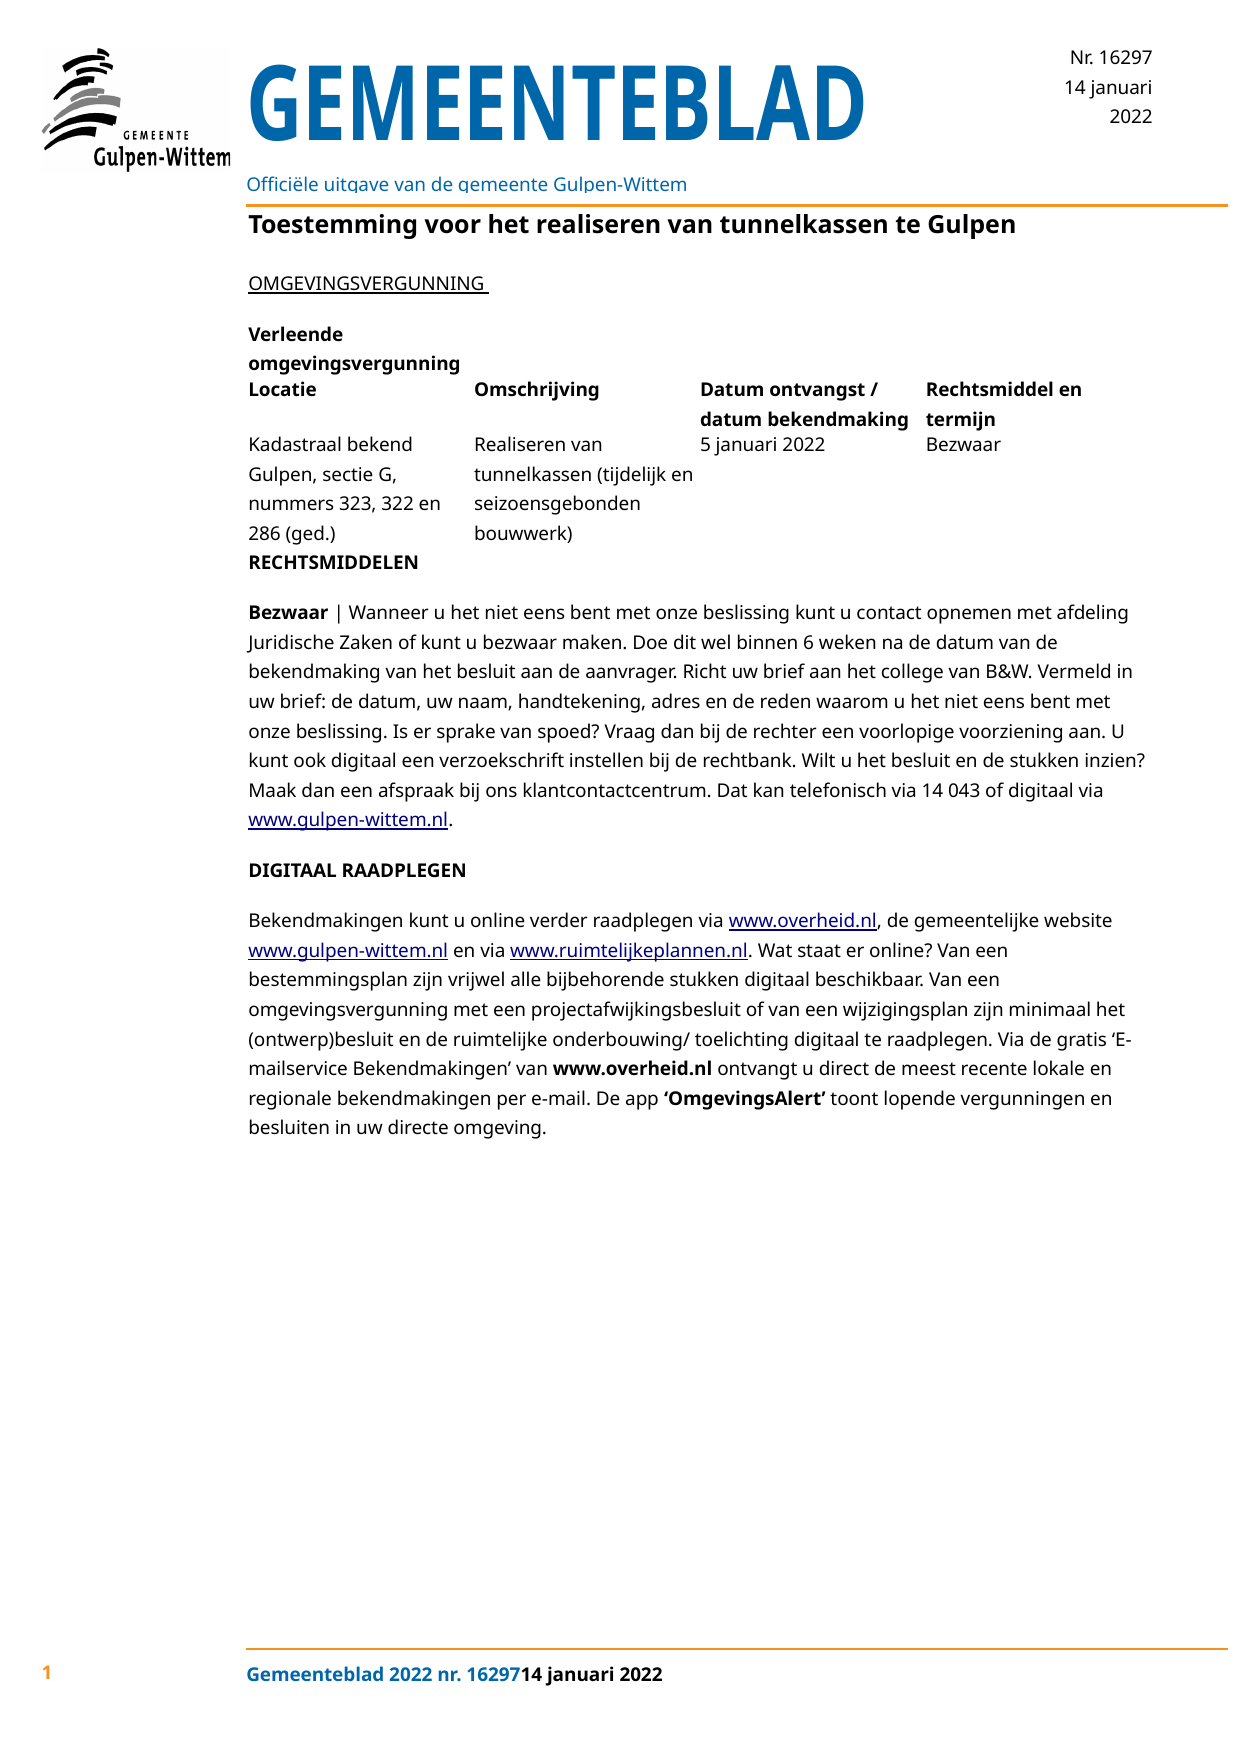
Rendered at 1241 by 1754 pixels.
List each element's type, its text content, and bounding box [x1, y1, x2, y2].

text RECHTSMIDDELEN [248, 549, 1152, 575]
table_header Verleende omgevingsvergunning [248, 321, 474, 376]
table_header [926, 321, 1152, 376]
table_header [700, 321, 926, 376]
table_cell Realiseren van tunnelkassen (tijdelijk en seizoensgebonden bouwwerk) [474, 431, 700, 546]
table_cell Rechtsmiddel en termijn [926, 376, 1152, 431]
table_cell Kadastraal bekend Gulpen, sectie G, nummers 323, 322 en 286 (ged.) [248, 431, 474, 546]
text Bekendmakingen kunt u online verder raadplegen via www.overheid.nl, de gemeentelijke website www.gulpen-wittem.nl en via www.ruimtelijkeplannen.nl. Wat staat er online? Van een bestemmingsplan zijn vrijwel alle bijbehorende stukken digitaal beschikbaar. Van een omgevingsvergunning met een projectafwijkingsbesluit of van een wijzigingsplan zijn minimaal het (ontwerp)besluit en de ruimtelijke onderbouwing/ toelichting digitaal te raadplegen. Via de gratis ‘E-mailservice Bekendmakingen’ van www.overheid.nl ontvangt u direct de meest recente lokale en regionale bekendmakingen per e-mail. De app ‘OmgevingsAlert’ toont lopende vergunningen en besluiten in uw directe omgeving. [248, 907, 1152, 1140]
table_cell Bezwaar [926, 431, 1152, 546]
table_cell Omschrijving [474, 376, 700, 431]
text OMGEVINGSVERGUNNING [248, 270, 1152, 296]
picture [41, 47, 231, 172]
text Toestemming voor het realiseren van tunnelkassen te Gulpen [248, 207, 1152, 241]
table_cell 5 januari 2022 [700, 431, 926, 546]
text Bezwaar | Wanneer u het niet eens bent met onze beslissing kunt u contact opnemen met afdeling Juridische Zaken of kunt u bezwaar maken. Doe dit wel binnen 6 weken na de datum van de bekendmaking van het besluit aan de aanvrager. Richt uw brief aan het college van B&W. Vermeld in uw brief: de datum, uw naam, handtekening, adres en de reden waarom u het niet eens bent met onze beslissing. Is er sprake van spoed? Vraag dan bij de rechter een voorlopige voorziening aan. U kunt ook digitaal een verzoekschrift instellen bij de rechtbank. Wilt u het besluit en de stukken inzien? Maak dan een afspraak bij ons klantcontactcentrum. Dat kan telefonisch via 14 043 of digitaal via www.gulpen-wittem.nl. [248, 599, 1152, 832]
table_cell Locatie [248, 376, 474, 431]
table_header [474, 321, 700, 376]
text DIGITAAL RAADPLEGEN [248, 857, 1152, 883]
table_cell Datum ontvangst / datum bekendmaking [700, 376, 926, 431]
